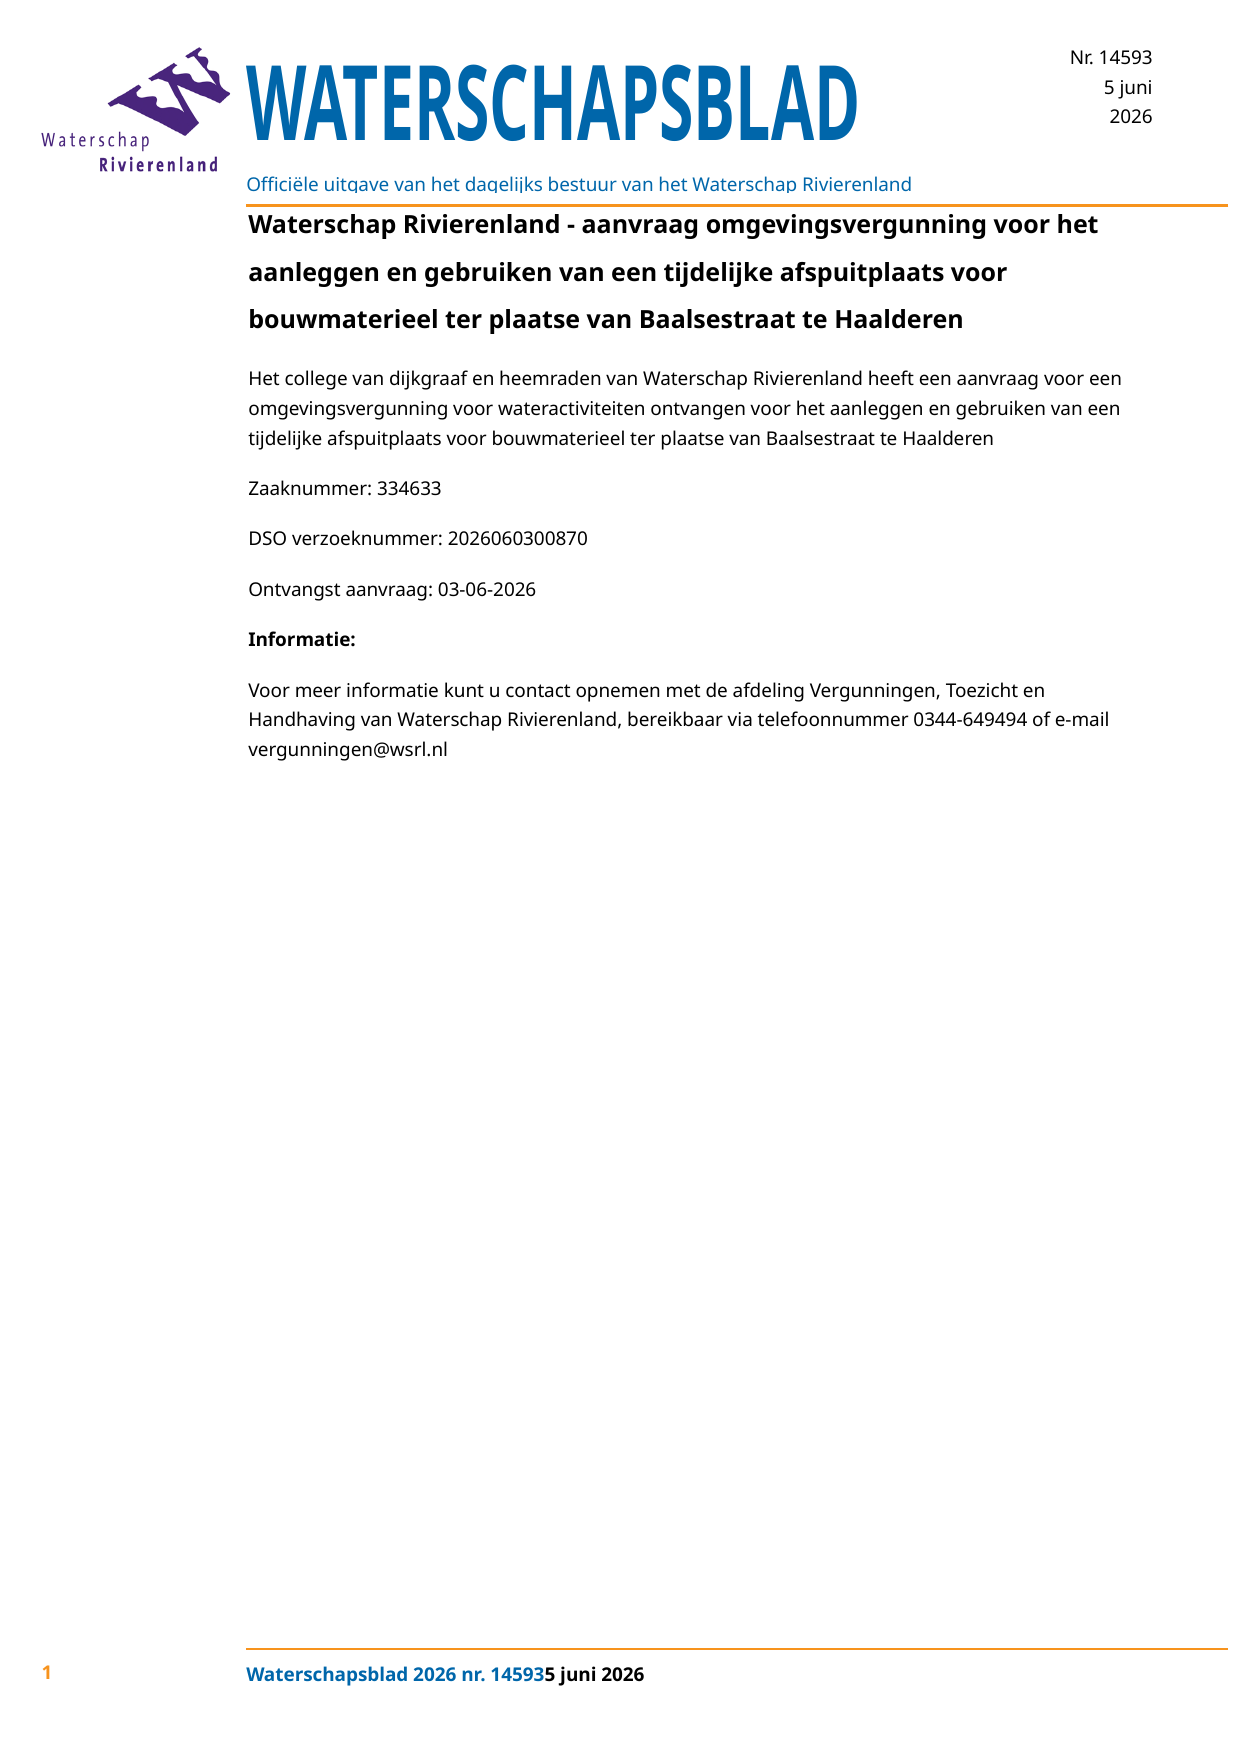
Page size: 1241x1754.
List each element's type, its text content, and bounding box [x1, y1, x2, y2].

text Het college van dijkgraaf en heemraden van Waterschap Rivierenland heeft een aanvraag voor een omgevingsvergunning voor wateractiviteiten ontvangen voor het aanleggen en gebruiken van een tijdelijke afspuitplaats voor bouwmaterieel ter plaatse van Baalsestraat te Haalderen [248, 366, 1152, 450]
text Voor meer informatie kunt u contact opnemen met de afdeling Vergunningen, Toezicht en Handhaving van Waterschap Rivierenland, bereikbaar via telefoonnummer 0344-649494 of e-mail vergunningen@wsrl.nl [248, 677, 1152, 762]
text Zaaknummer: 334633 [248, 475, 1152, 501]
text DSO verzoeknummer: 2026060300870 [248, 526, 1152, 551]
text Ontvangst aanvraag: 03-06-2026 [248, 576, 1152, 602]
text Waterschap Rivierenland - aanvraag omgevingsvergunning voor het aanleggen en gebruiken van een tijdelijke afspuitplaats voor bouwmaterieel ter plaatse van Baalsestraat te Haalderen [248, 207, 1152, 336]
picture [41, 47, 231, 172]
text Informatie: [248, 626, 1152, 652]
